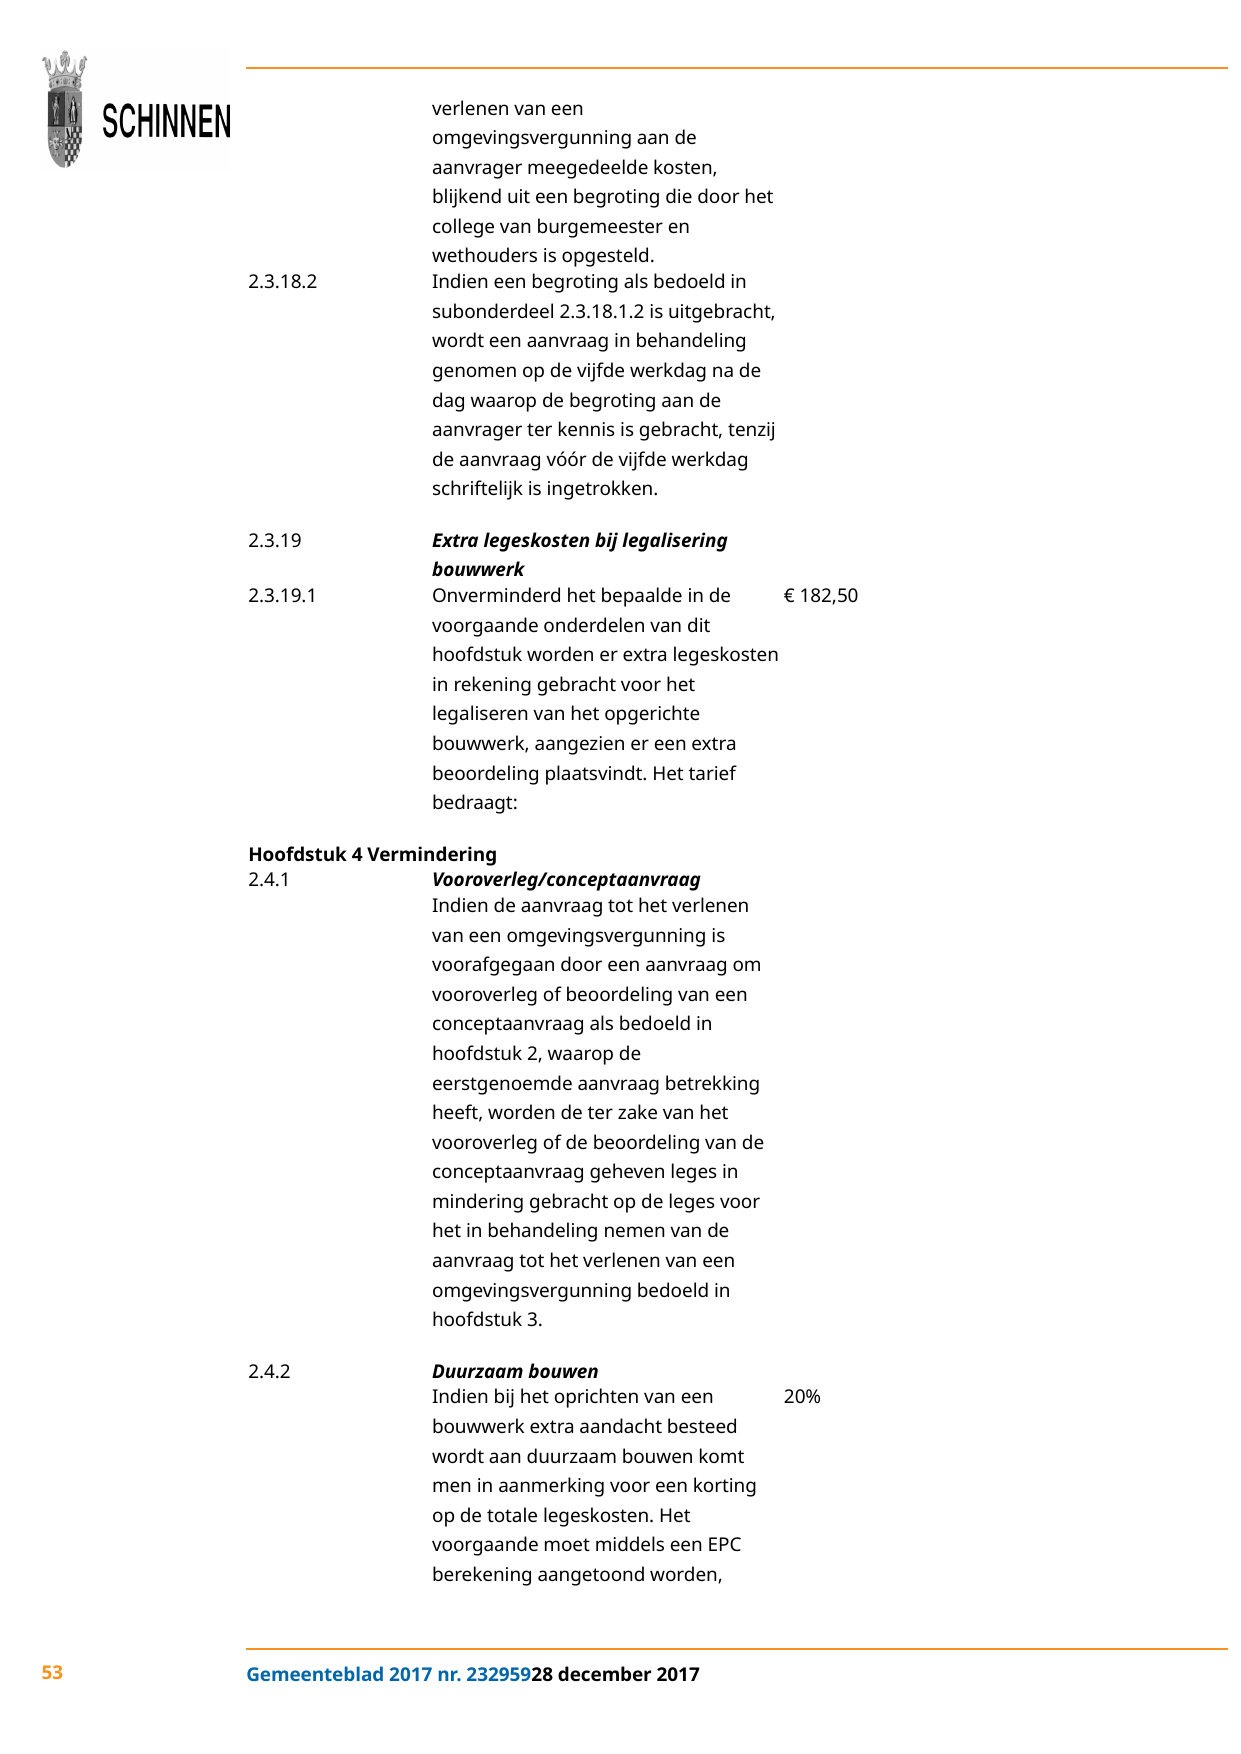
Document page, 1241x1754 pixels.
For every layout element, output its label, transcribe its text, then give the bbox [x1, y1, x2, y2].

table_cell [784, 815, 1152, 841]
table_cell [248, 501, 432, 527]
table_cell Extra legeskosten bij legalisering bouwwerk [432, 527, 784, 582]
picture [41, 47, 231, 172]
table_cell [432, 501, 784, 527]
table_cell Indien de aanvraag tot het verlenen van een omgevingsvergunning is voorafgegaan door een aanvraag om vooroverleg of beoordeling van een conceptaanvraag als bedoeld in hoofdstuk 2, waarop de eerstgenoemde aanvraag betrekking heeft, worden de ter zake van het vooroverleg of de beoordeling van de conceptaanvraag geheven leges in mindering gebracht op de leges voor het in behandeling nemen van de aanvraag tot het verlenen van een omgevingsvergunning bedoeld in hoofdstuk 3. [432, 892, 784, 1332]
table_cell 20% [784, 1384, 1152, 1587]
table_cell Duurzaam bouwen [432, 1358, 784, 1384]
table_cell [784, 867, 1152, 892]
table_cell [432, 1332, 784, 1358]
table_cell [248, 1384, 432, 1587]
table_cell [248, 95, 432, 268]
table_cell 2.4.1 [248, 867, 432, 892]
table_cell verlenen van een omgevingsvergunning aan de aanvrager meegedeelde kosten, blijkend uit een begroting die door het college van burgemeester en wethouders is opgesteld. [432, 95, 784, 268]
table_cell 2.3.18.2 [248, 269, 432, 501]
table_cell [784, 1358, 1152, 1384]
table_cell 2.3.19 [248, 527, 432, 582]
table_cell 2.3.19.1 [248, 582, 432, 815]
table_cell [784, 95, 1152, 268]
table_cell € 182,50 [784, 582, 1152, 815]
table_cell [432, 815, 784, 841]
table_cell [784, 1332, 1152, 1358]
table_cell [784, 501, 1152, 527]
table_cell Indien bij het oprichten van een bouwwerk extra aandacht besteed wordt aan duurzaam bouwen komt men in aanmerking voor een korting op de totale legeskosten. Het voorgaande moet middels een EPC berekening aangetoond worden, [432, 1384, 784, 1587]
table_cell [784, 527, 1152, 582]
table_cell Indien een begroting als bedoeld in subonderdeel 2.3.18.1.2 is uitgebracht, wordt een aanvraag in behandeling genomen op de vijfde werkdag na de dag waarop de begroting aan de aanvrager ter kennis is gebracht, tenzij de aanvraag vóór de vijfde werkdag schriftelijk is ingetrokken. [432, 269, 784, 501]
table_cell 2.4.2 [248, 1358, 432, 1384]
table_cell Vooroverleg/conceptaanvraag [432, 867, 784, 892]
table_cell [784, 841, 1152, 867]
table_cell [784, 269, 1152, 501]
table_cell Hoofdstuk 4 Vermindering [248, 841, 784, 867]
table_cell Onverminderd het bepaalde in de voorgaande onderdelen van dit hoofdstuk worden er extra legeskosten in rekening gebracht voor het legaliseren van het opgerichte bouwwerk, aangezien er een extra beoordeling plaatsvindt. Het tarief bedraagt: [432, 582, 784, 815]
table_cell [248, 892, 432, 1332]
table_cell [784, 892, 1152, 1332]
table_cell [248, 1332, 432, 1358]
table_cell [248, 815, 432, 841]
